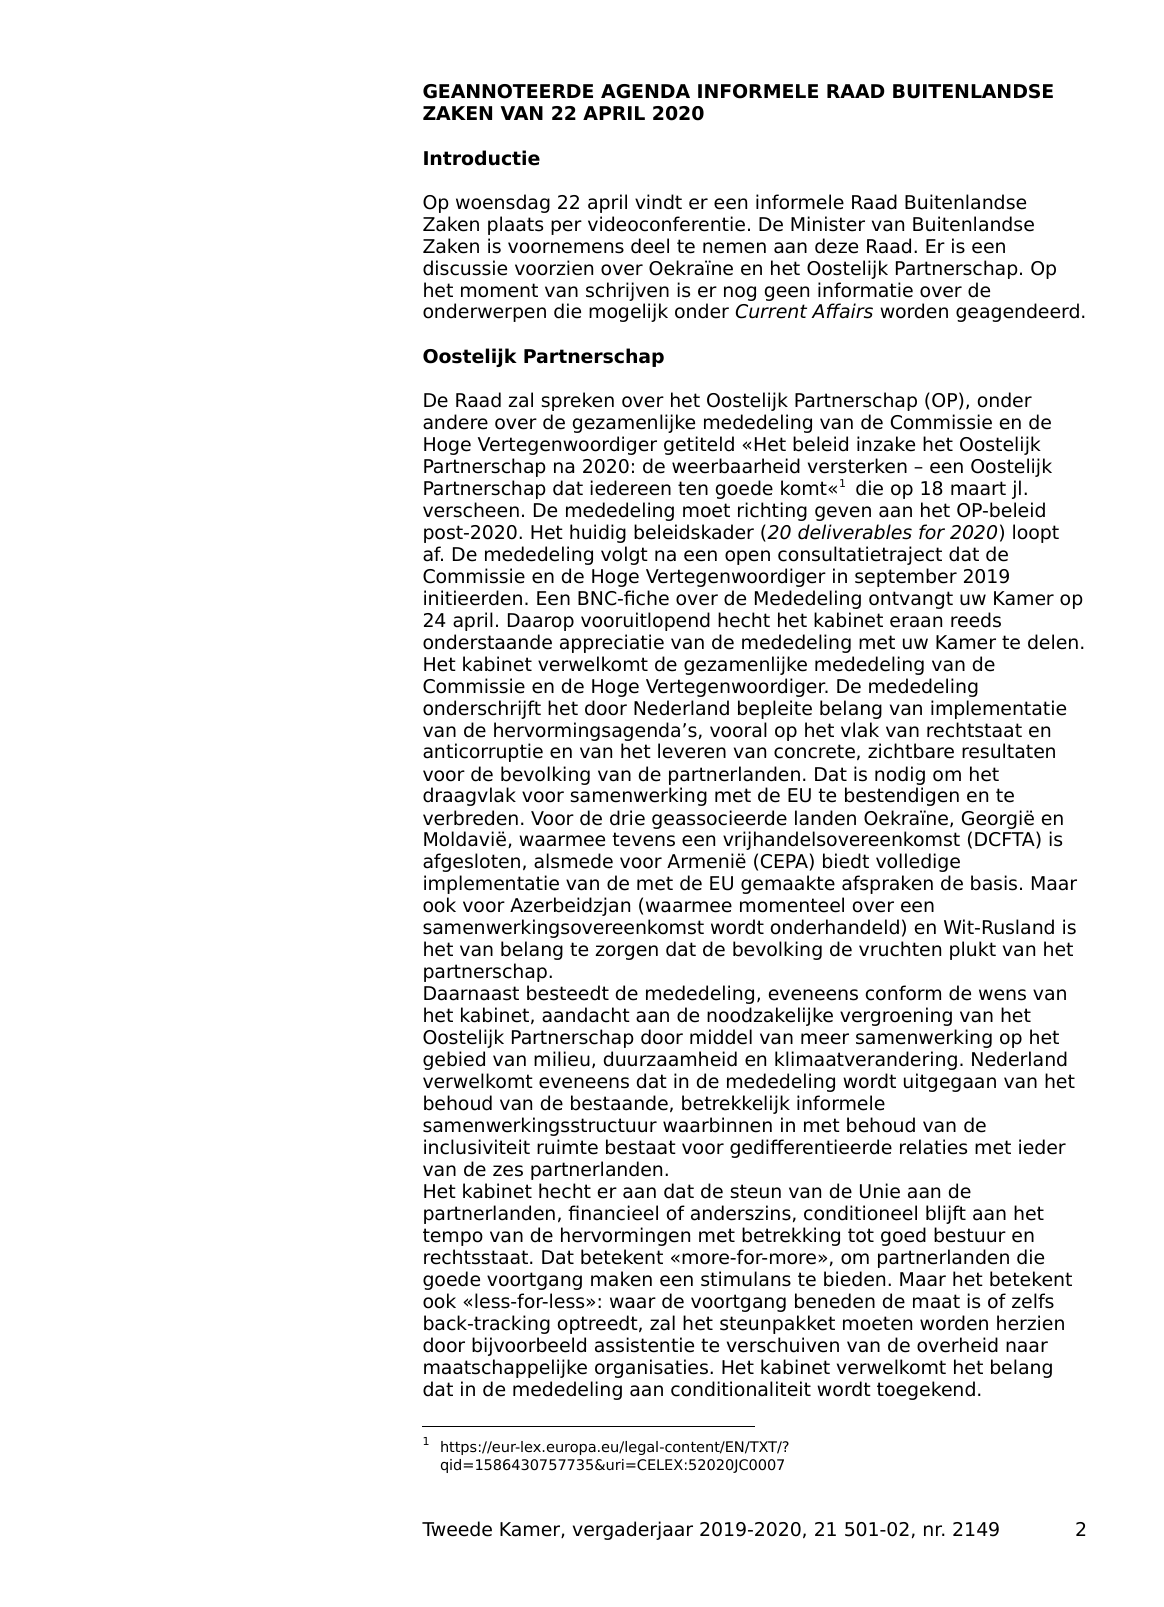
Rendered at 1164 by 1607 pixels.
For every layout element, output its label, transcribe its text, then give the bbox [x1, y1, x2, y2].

text https://eur-lex.europa.eu/legal-content/EN/TXT/?qid=1586430757735&uri=CELEX:52020JC0007 [422, 1435, 1087, 1474]
text Daarnaast besteedt de mededeling, eveneens conform de wens van het kabinet, aandacht aan de noodzakelijke vergroening van het Oostelijk Partnerschap door middel van meer samenwerking op het gebied van milieu, duurzaamheid en klimaatverandering. Nederland verwelkomt eveneens dat in de mededeling wordt uitgegaan van het behoud van de bestaande, betrekkelijk informele samenwerkingsstructuur waarbinnen in met behoud van de inclusiviteit ruimte bestaat voor gedifferentieerde relaties met ieder van de zes partnerlanden. [422, 983, 1087, 1181]
text Het kabinet verwelkomt de gezamenlijke mededeling van de Commissie en de Hoge Vertegenwoordiger. De mededeling onderschrijft het door Nederland bepleite belang van implementatie van de hervormingsagenda’s, vooral op het vlak van rechtstaat en anticorruptie en van het leveren van concrete, zichtbare resultaten voor de bevolking van de partnerlanden. Dat is nodig om het draagvlak voor samenwerking met de EU te bestendigen en te verbreden. Voor de drie geassocieerde landen Oekraïne, Georgië en Moldavië, waarmee tevens een vrijhandelsovereenkomst (DCFTA) is afgesloten, alsmede voor Armenië (CEPA) biedt volledige implementatie van de met de EU gemaakte afspraken de basis. Maar ook voor Azerbeidzjan (waarmee momenteel over een samenwerkingsovereenkomst wordt onderhandeld) en Wit-Rusland is het van belang te zorgen dat de bevolking de vruchten plukt van het partnerschap. [422, 653, 1087, 983]
text De Raad zal spreken over het Oostelijk Partnerschap (OP), onder andere over de gezamenlijke mededeling van de Commissie en de Hoge Vertegenwoordiger getiteld «Het beleid inzake het Oostelijk Partnerschap na 2020: de weerbaarheid versterken – een Oostelijk Partnerschap dat iedereen ten goede komt« die op 18 maart jl. verscheen. De mededeling moet richting geven aan het OP-beleid post-2020. Het huidig beleidskader (20 deliverables for 2020) loopt af. De mededeling volgt na een open consultatietraject dat de Commissie en de Hoge Vertegenwoordiger in september 2019 initieerden. Een BNC-fiche over de Mededeling ontvangt uw Kamer op 24 april. Daarop vooruitlopend hecht het kabinet eraan reeds onderstaande appreciatie van de mededeling met uw Kamer te delen. [422, 390, 1087, 653]
subtitle GEANNOTEERDE AGENDA INFORMELE RAAD BUITENLANDSE ZAKEN VAN 22 APRIL 2020 [422, 81, 1087, 125]
subtitle Oostelijk Partnerschap [422, 346, 1087, 368]
subtitle Introductie [422, 147, 1087, 169]
text Het kabinet hecht er aan dat de steun van de Unie aan de partnerlanden, financieel of anderszins, conditioneel blijft aan het tempo van de hervormingen met betrekking tot goed bestuur en rechtsstaat. Dat betekent «more-for-more», om partnerlanden die goede voortgang maken een stimulans te bieden. Maar het betekent ook «less-for-less»: waar de voortgang beneden de maat is of zelfs back-tracking optreedt, zal het steunpakket moeten worden herzien door bijvoorbeeld assistentie te verschuiven van de overheid naar maatschappelijke organisaties. Het kabinet verwelkomt het belang dat in de mededeling aan conditionaliteit wordt toegekend. [422, 1181, 1087, 1401]
text Op woensdag 22 april vindt er een informele Raad Buitenlandse Zaken plaats per videoconferentie. De Minister van Buitenlandse Zaken is voornemens deel te nemen aan deze Raad. Er is een discussie voorzien over Oekraïne en het Oostelijk Partnerschap. Op het moment van schrijven is er nog geen informatie over de onderwerpen die mogelijk onder Current Affairs worden geagendeerd. [422, 192, 1087, 323]
